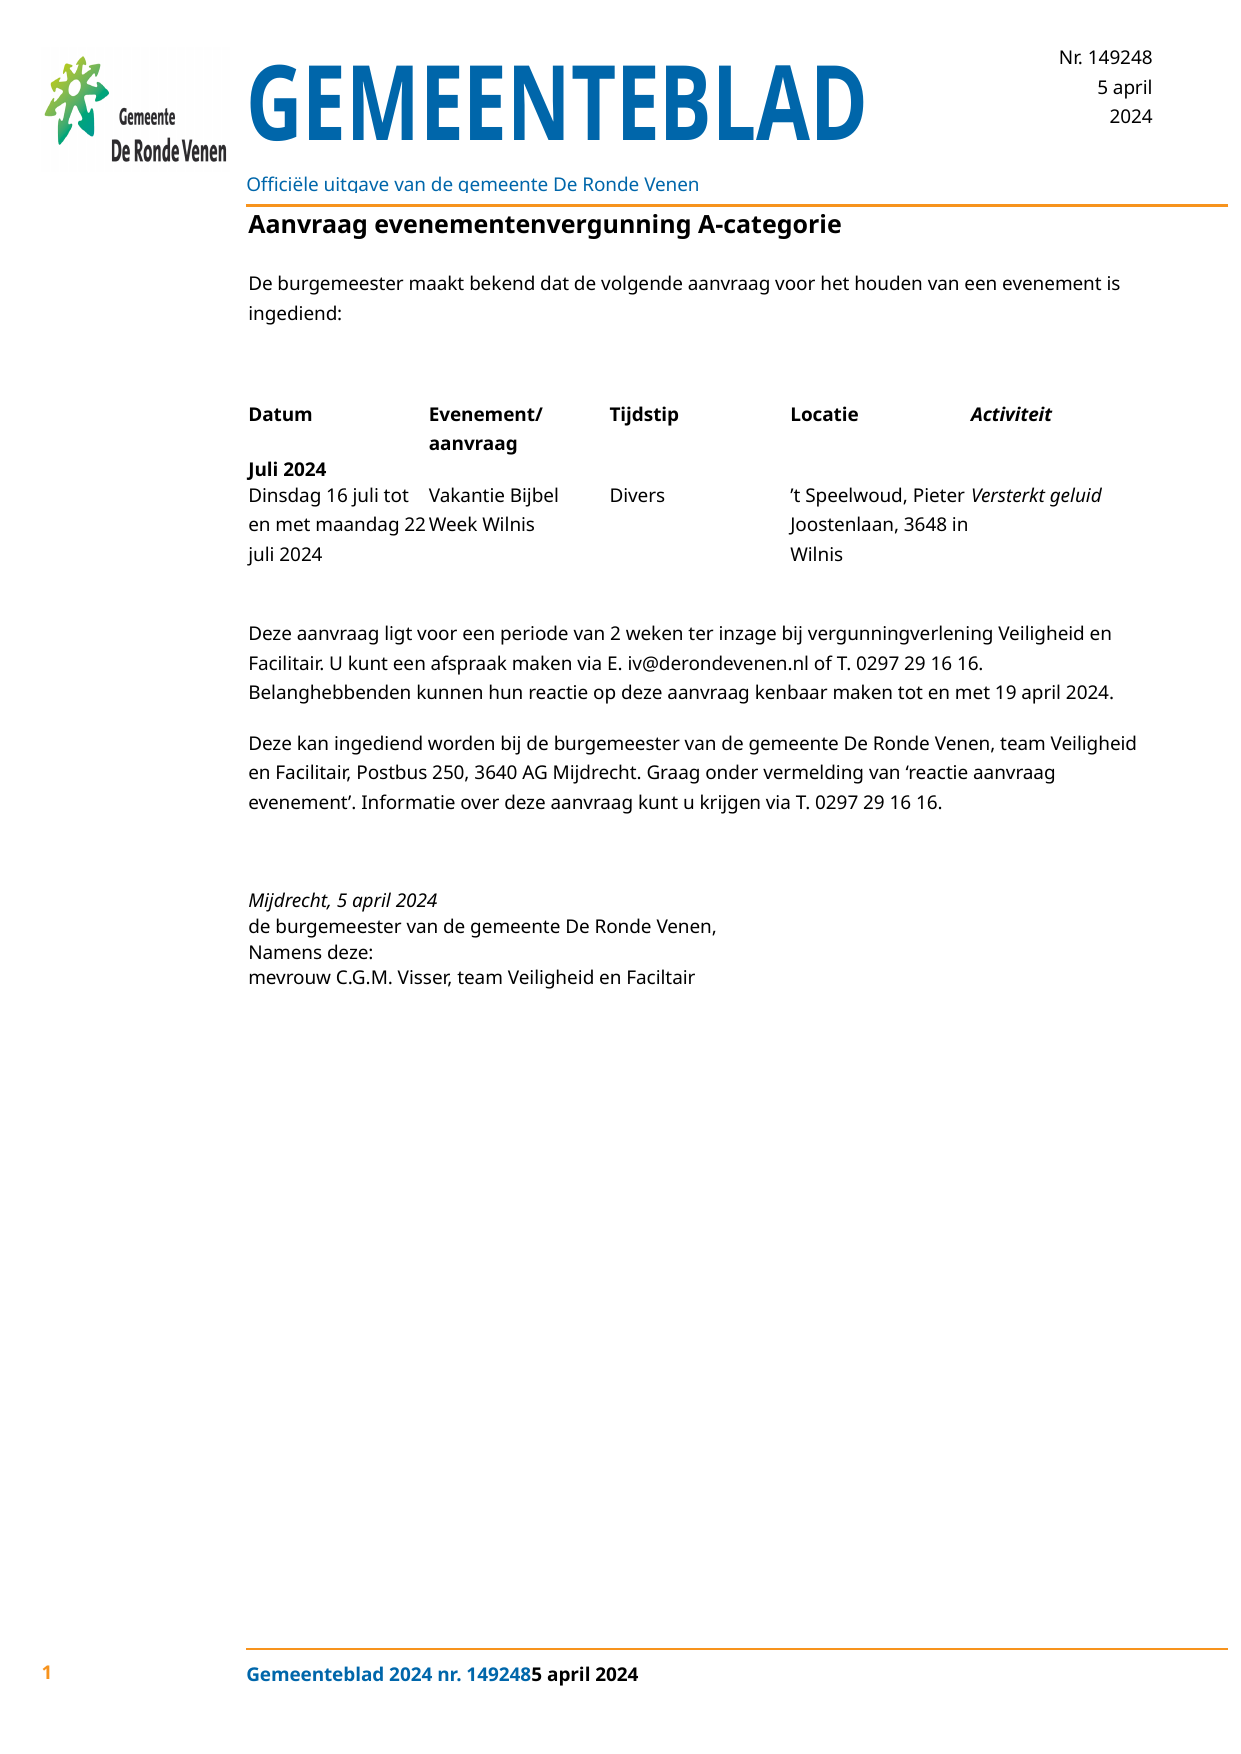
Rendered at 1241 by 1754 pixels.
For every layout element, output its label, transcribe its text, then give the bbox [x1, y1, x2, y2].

text De burgemeester maakt bekend dat de volgende aanvraag voor het houden van een evenement is ingediend: [248, 270, 1152, 326]
text Deze aanvraag ligt voor een periode van 2 weken ter inzage bij vergunningverlening Veiligheid en Facilitair. U kunt een afspraak maken via E. iv@derondevenen.nl of T. 0297 29 16 16. Belanghebbenden kunnen hun reactie op deze aanvraag kenbaar maken tot en met 19 april 2024. [248, 620, 1152, 705]
table_cell [790, 456, 971, 482]
table_cell Dinsdag 16 juli tot en met maandag 22 juli 2024 [248, 482, 429, 567]
table_cell Versterkt geluid [971, 482, 1152, 567]
table_header Tijdstip [609, 401, 790, 456]
table_cell Vakantie Bijbel Week Wilnis [429, 482, 609, 567]
text mevrouw C.G.M. Visser, team Veiligheid en Faciltair [248, 964, 1152, 990]
table_cell Divers [609, 482, 790, 567]
table_header Datum [248, 401, 429, 456]
picture [41, 47, 231, 172]
text Mijdrecht, 5 april 2024 [248, 887, 1152, 913]
table_cell Juli 2024 [248, 456, 429, 482]
table_header Activiteit [971, 401, 1152, 456]
table_cell [609, 456, 790, 482]
table_cell [429, 456, 609, 482]
text de burgemeester van de gemeente De Ronde Venen, [248, 913, 1152, 939]
table_header Evenement/aanvraag [429, 401, 609, 456]
table_cell ’t Speelwoud, Pieter Joostenlaan, 3648 in Wilnis [790, 482, 971, 567]
text Namens deze: [248, 939, 1152, 964]
text Aanvraag evenementenvergunning A-categorie [248, 207, 1152, 241]
table_header Locatie [790, 401, 971, 456]
table_cell [971, 456, 1152, 482]
text Deze kan ingediend worden bij de burgemeester van de gemeente De Ronde Venen, team Veiligheid en Facilitair, Postbus 250, 3640 AG Mijdrecht. Graag onder vermelding van ‘reactie aanvraag evenement’. Informatie over deze aanvraag kunt u krijgen via T. 0297 29 16 16. [248, 730, 1152, 815]
